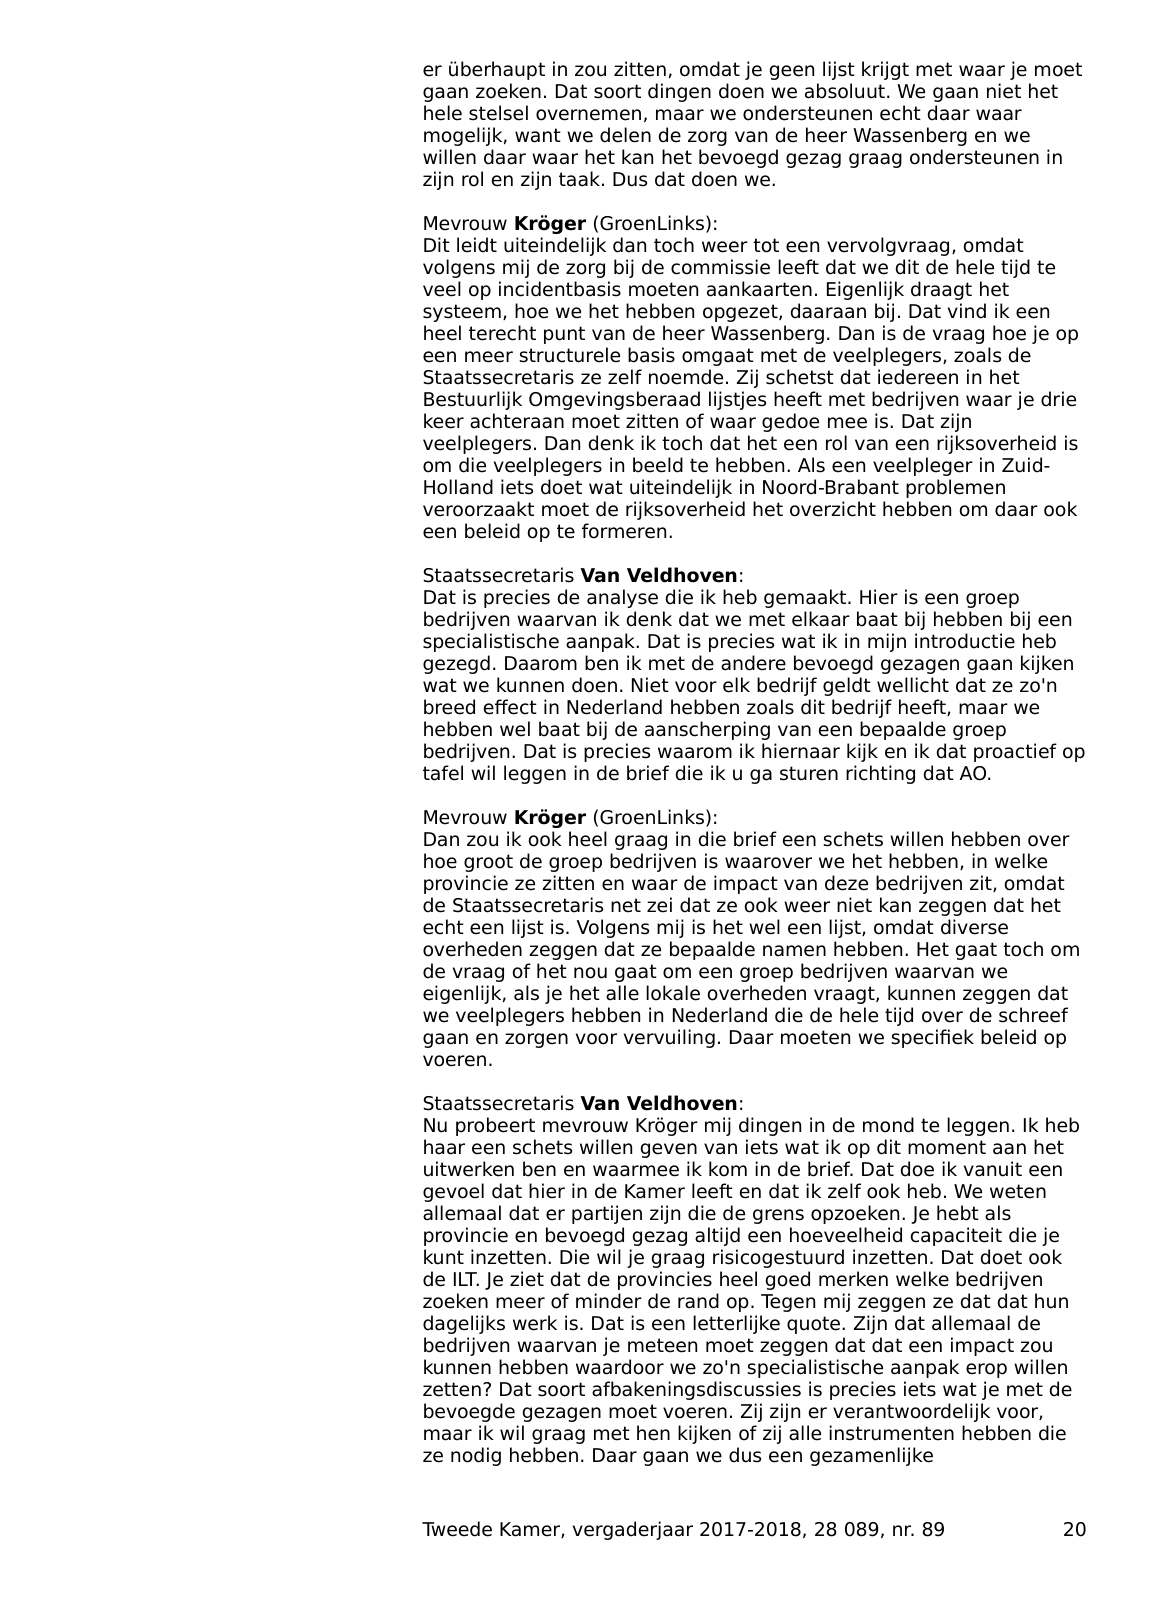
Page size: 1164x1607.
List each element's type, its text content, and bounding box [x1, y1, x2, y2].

text Nu probeert mevrouw Kröger mij dingen in de mond te leggen. Ik heb haar een schets willen geven van iets wat ik op dit moment aan het uitwerken ben en waarmee ik kom in de brief. Dat doe ik vanuit een gevoel dat hier in de Kamer leeft en dat ik zelf ook heb. We weten allemaal dat er partijen zijn die de grens opzoeken. Je hebt als provincie en bevoegd gezag altijd een hoeveelheid capaciteit die je kunt inzetten. Die wil je graag risicogestuurd inzetten. Dat doet ook de ILT. Je ziet dat de provincies heel goed merken welke bedrijven zoeken meer of minder de rand op. Tegen mij zeggen ze dat dat hun dagelijks werk is. Dat is een letterlijke quote. Zijn dat allemaal de bedrijven waarvan je meteen moet zeggen dat dat een impact zou kunnen hebben waardoor we zo'n specialistische aanpak erop willen zetten? Dat soort afbakeningsdiscussies is precies iets wat je met de bevoegde gezagen moet voeren. Zij zijn er verantwoordelijk voor, maar ik wil graag met hen kijken of zij alle instrumenten hebben die ze nodig hebben. Daar gaan we dus een gezamenlijke [422, 1115, 1087, 1467]
text Staatssecretaris Van Veldhoven: [422, 1093, 1087, 1115]
text Dan zou ik ook heel graag in die brief een schets willen hebben over hoe groot de groep bedrijven is waarover we het hebben, in welke provincie ze zitten en waar de impact van deze bedrijven zit, omdat de Staatssecretaris net zei dat ze ook weer niet kan zeggen dat het echt een lijst is. Volgens mij is het wel een lijst, omdat diverse overheden zeggen dat ze bepaalde namen hebben. Het gaat toch om de vraag of het nou gaat om een groep bedrijven waarvan we eigenlijk, als je het alle lokale overheden vraagt, kunnen zeggen dat we veelplegers hebben in Nederland die de hele tijd over de schreef gaan en zorgen voor vervuiling. Daar moeten we specifiek beleid op voeren. [422, 829, 1087, 1071]
text Staatssecretaris Van Veldhoven: [422, 565, 1087, 587]
text Dat is precies de analyse die ik heb gemaakt. Hier is een groep bedrijven waarvan ik denk dat we met elkaar baat bij hebben bij een specialistische aanpak. Dat is precies wat ik in mijn introductie heb gezegd. Daarom ben ik met de andere bevoegd gezagen gaan kijken wat we kunnen doen. Niet voor elk bedrijf geldt wellicht dat ze zo'n breed effect in Nederland hebben zoals dit bedrijf heeft, maar we hebben wel baat bij de aanscherping van een bepaalde groep bedrijven. Dat is precies waarom ik hiernaar kijk en ik dat proactief op tafel wil leggen in de brief die ik u ga sturen richting dat AO. [422, 587, 1087, 785]
text er überhaupt in zou zitten, omdat je geen lijst krijgt met waar je moet gaan zoeken. Dat soort dingen doen we absoluut. We gaan niet het hele stelsel overnemen, maar we ondersteunen echt daar waar mogelijk, want we delen de zorg van de heer Wassenberg en we willen daar waar het kan het bevoegd gezag graag ondersteunen in zijn rol en zijn taak. Dus dat doen we. [422, 59, 1087, 191]
text Mevrouw Kröger (GroenLinks): [422, 807, 1087, 829]
text Dit leidt uiteindelijk dan toch weer tot een vervolgvraag, omdat volgens mij de zorg bij de commissie leeft dat we dit de hele tijd te veel op incidentbasis moeten aankaarten. Eigenlijk draagt het systeem, hoe we het hebben opgezet, daaraan bij. Dat vind ik een heel terecht punt van de heer Wassenberg. Dan is de vraag hoe je op een meer structurele basis omgaat met de veelplegers, zoals de Staatssecretaris ze zelf noemde. Zij schetst dat iedereen in het Bestuurlijk Omgevingsberaad lijstjes heeft met bedrijven waar je drie keer achteraan moet zitten of waar gedoe mee is. Dat zijn veelplegers. Dan denk ik toch dat het een rol van een rijksoverheid is om die veelplegers in beeld te hebben. Als een veelpleger in Zuid-Holland iets doet wat uiteindelijk in Noord-Brabant problemen veroorzaakt moet de rijksoverheid het overzicht hebben om daar ook een beleid op te formeren. [422, 235, 1087, 543]
text Mevrouw Kröger (GroenLinks): [422, 213, 1087, 235]
